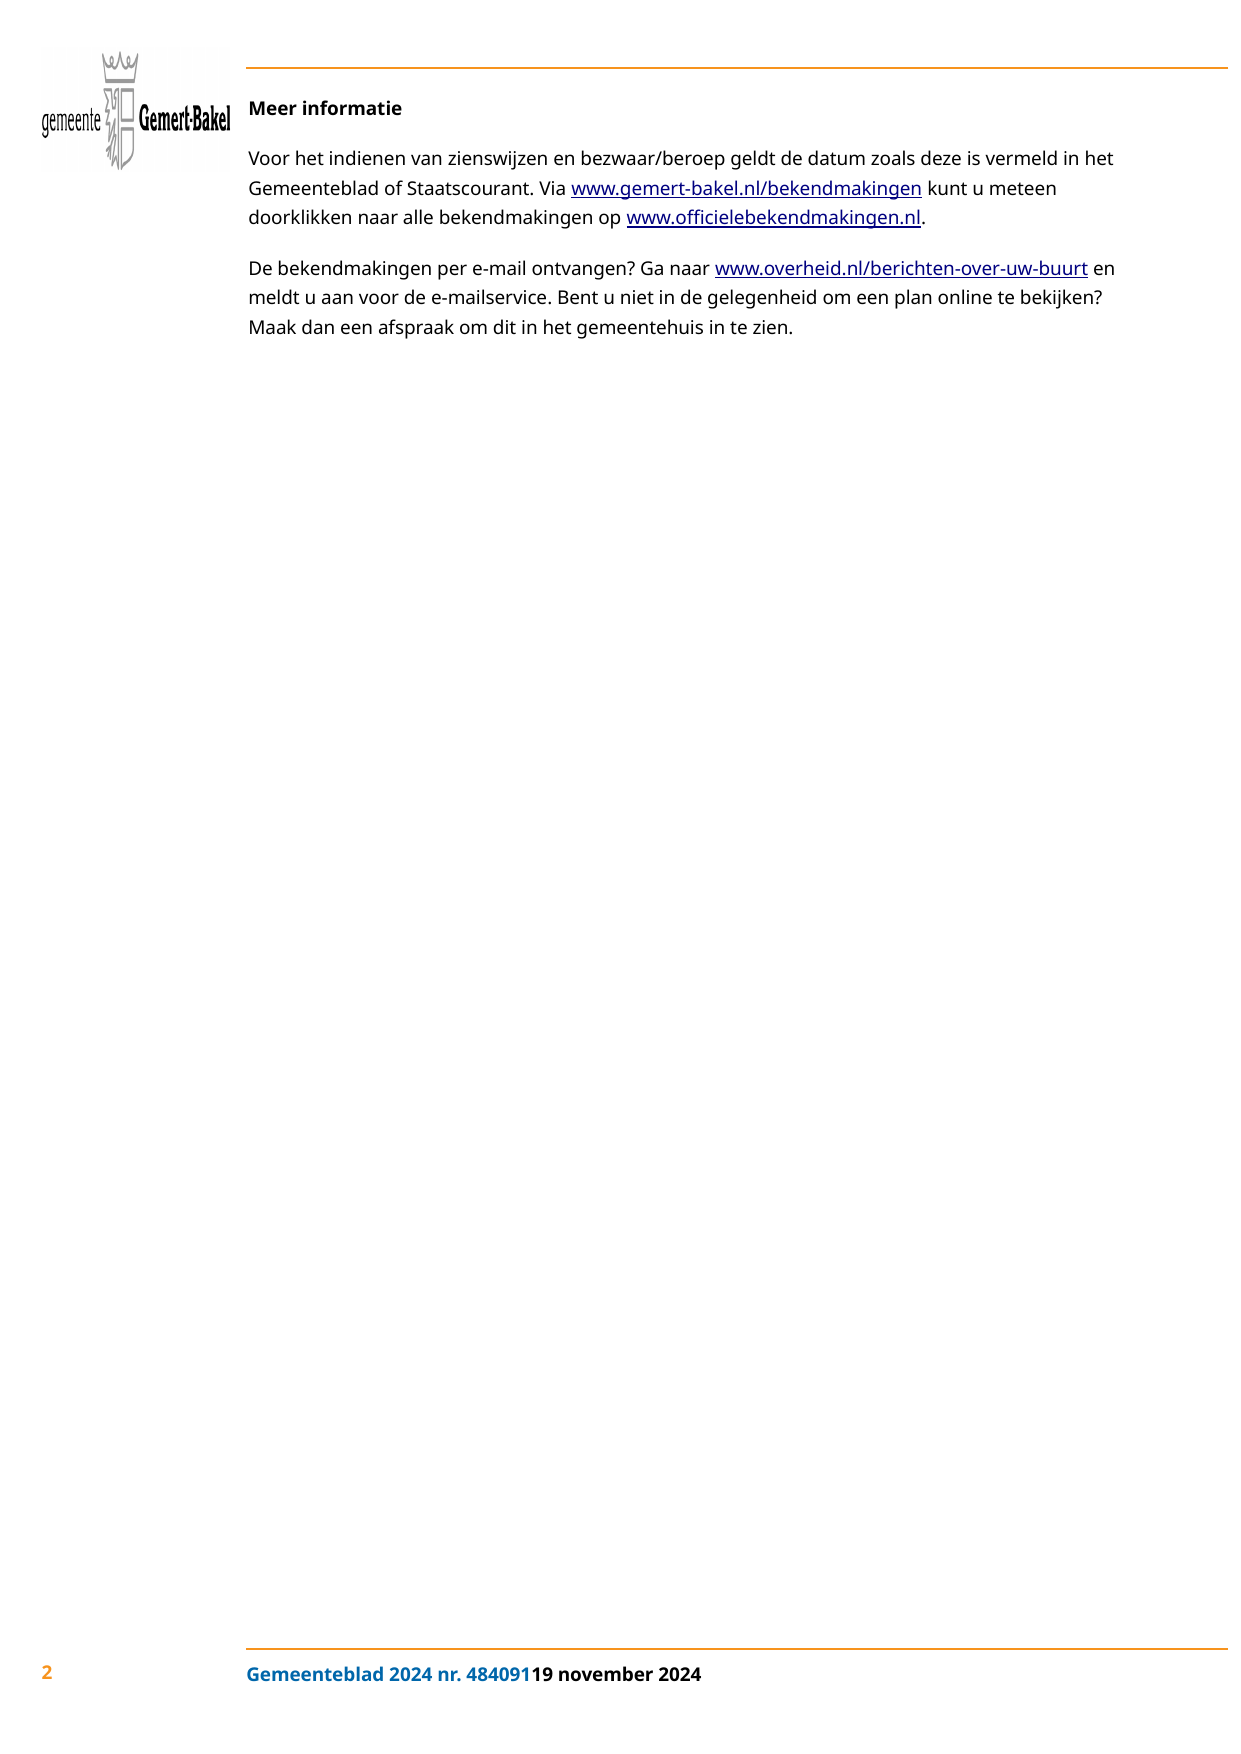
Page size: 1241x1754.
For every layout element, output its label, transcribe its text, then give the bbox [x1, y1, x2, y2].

text De bekendmakingen per e-mail ontvangen? Ga naar www.overheid.nl/berichten-over-uw-buurt en meldt u aan voor de e-mailservice. Bent u niet in de gelegenheid om een plan online te bekijken? Maak dan een afspraak om dit in het gemeentehuis in te zien. [248, 255, 1152, 340]
picture [41, 47, 231, 172]
text Voor het indienen van zienswijzen en bezwaar/beroep geldt de datum zoals deze is vermeld in het Gemeenteblad of Staatscourant. Via www.gemert-bakel.nl/bekendmakingen kunt u meteen doorklikken naar alle bekendmakingen op www.officielebekendmakingen.nl. [248, 145, 1152, 230]
text Meer informatie [248, 95, 1152, 121]
